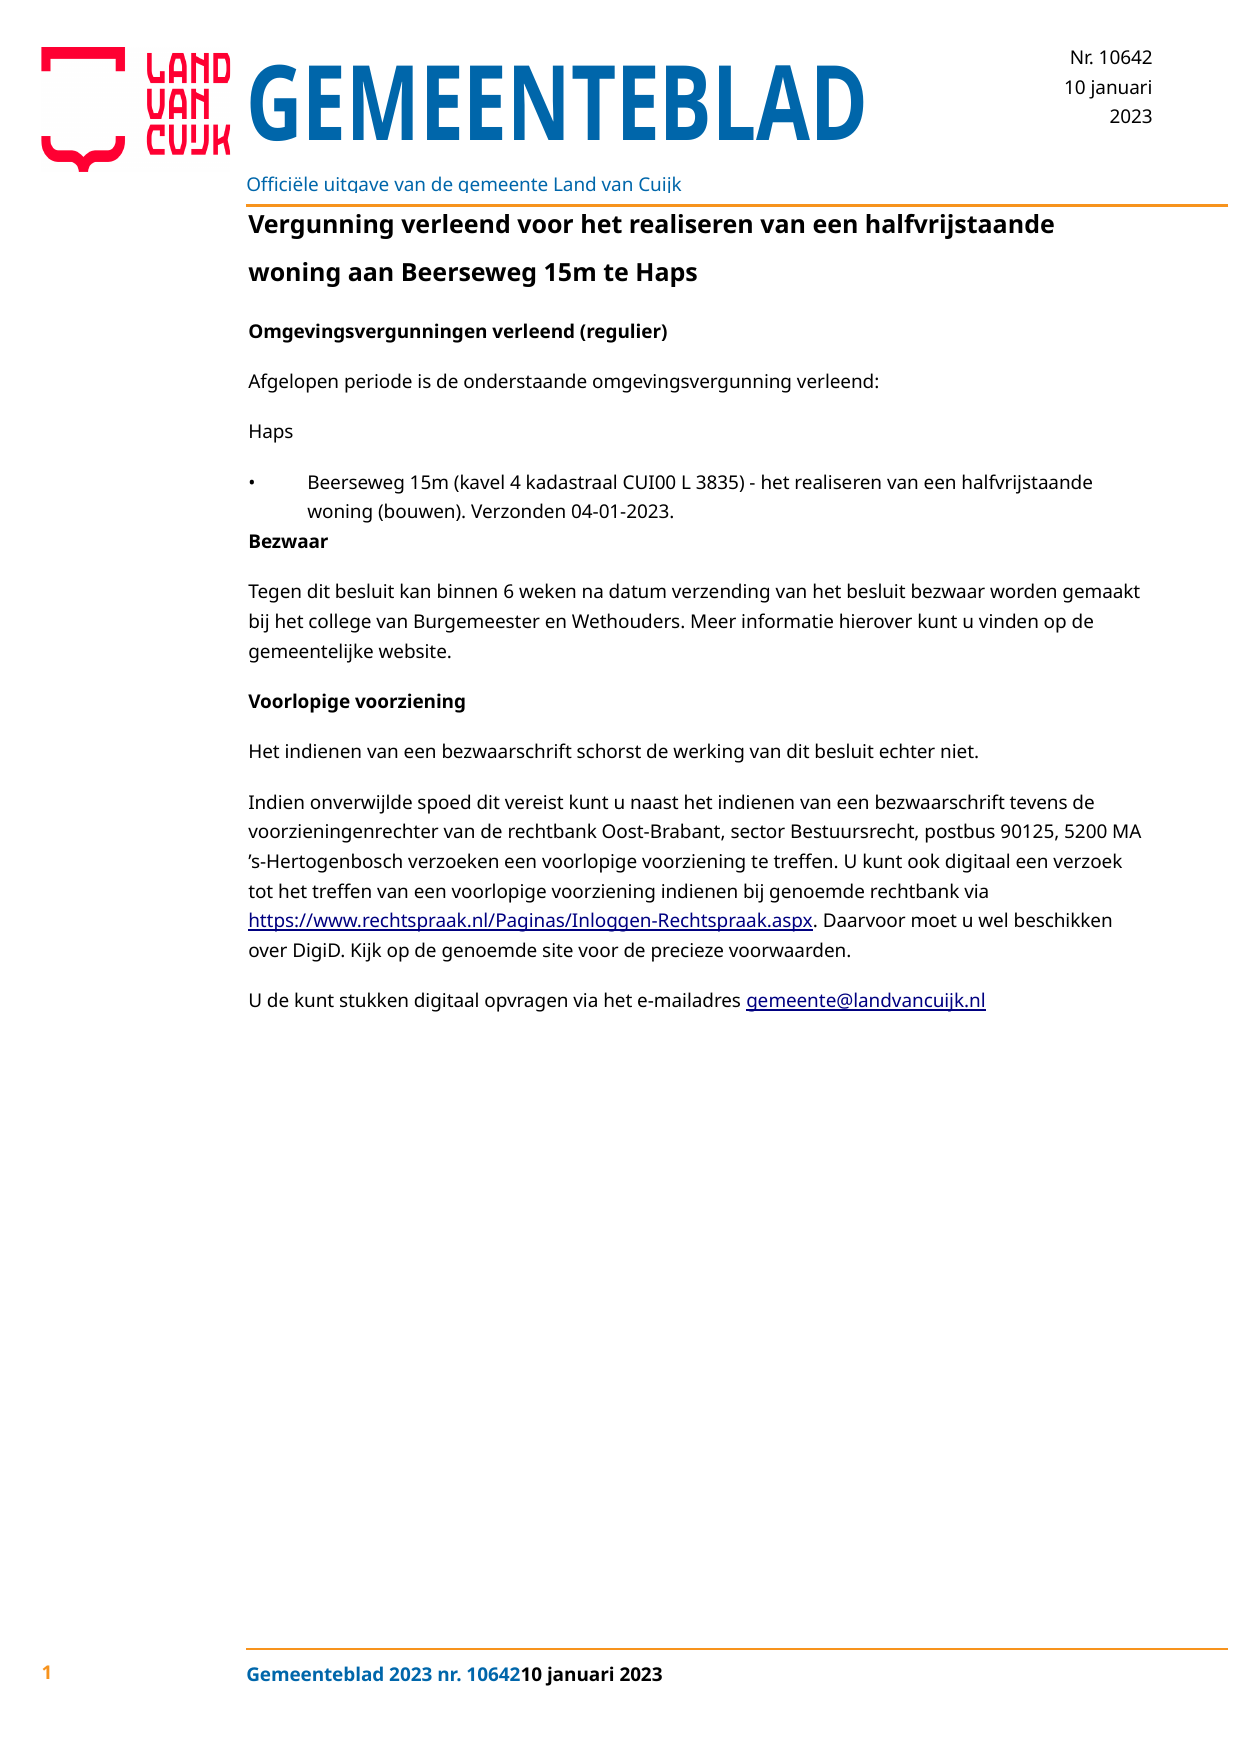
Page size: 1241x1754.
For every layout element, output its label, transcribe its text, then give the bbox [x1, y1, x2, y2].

text U de kunt stukken digitaal opvragen via het e-mailadres gemeente@landvancuijk.nl [248, 987, 1152, 1013]
text Vergunning verleend voor het realiseren van een halfvrijstaande woning aan Beerseweg 15m te Haps [248, 207, 1152, 288]
picture [41, 47, 231, 172]
text Het indienen van een bezwaarschrift schorst de werking van dit besluit echter niet. [248, 739, 1152, 764]
text Omgevingsvergunningen verleend (regulier) [248, 318, 1152, 344]
text Indien onverwijlde spoed dit vereist kunt u naast het indienen van een bezwaarschrift tevens de voorzieningenrechter van de rechtbank Oost-Brabant, sector Bestuursrecht, postbus 90125, 5200 MA ’s-Hertogenbosch verzoeken een voorlopige voorziening te treffen. U kunt ook digitaal een verzoek tot het treffen van een voorlopige voorziening indienen bij genoemde rechtbank via https://www.rechtspraak.nl/Paginas/Inloggen-Rechtspraak.aspx. Daarvoor moet u wel beschikken over DigiD. Kijk op de genoemde site voor de precieze voorwaarden. [248, 789, 1152, 963]
list Beerseweg 15m (kavel 4 kadastraal CUI00 L 3835) - het realiseren van een halfvrijstaande woning (bouwen). Verzonden 04-01-2023. [248, 469, 1152, 524]
text Afgelopen periode is de onderstaande omgevingsvergunning verleend: [248, 368, 1152, 394]
text Haps [248, 419, 1152, 444]
text Voorlopige voorziening [248, 688, 1152, 714]
text Tegen dit besluit kan binnen 6 weken na datum verzending van het besluit bezwaar worden gemaakt bij het college van Burgemeester en Wethouders. Meer informatie hierover kunt u vinden op de gemeentelijke website. [248, 579, 1152, 664]
text Bezwaar [248, 528, 1152, 554]
